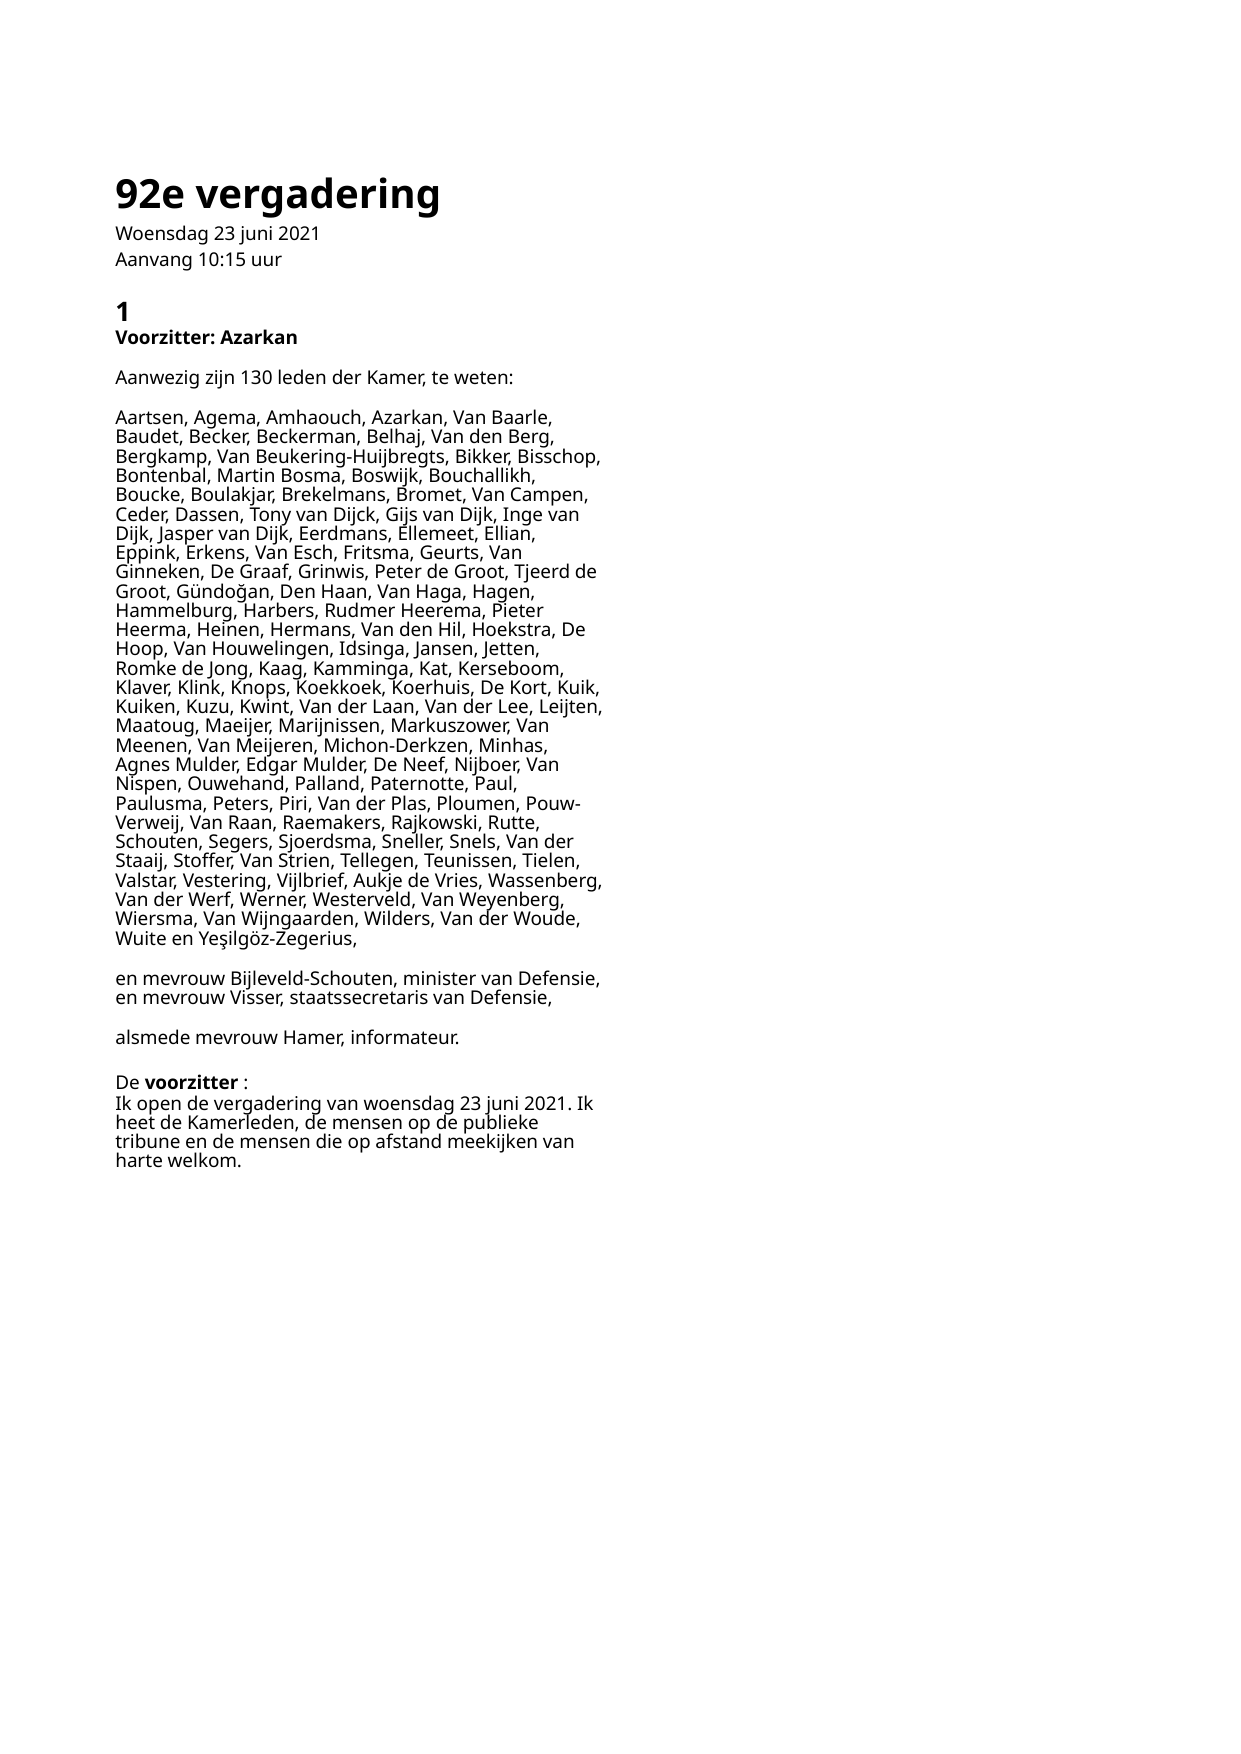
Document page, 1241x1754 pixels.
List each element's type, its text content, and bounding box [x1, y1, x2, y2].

text Aartsen, Agema, Amhaouch, Azarkan, Van Baarle, Baudet, Becker, Beckerman, Belhaj, Van den Berg, Bergkamp, Van Beukering-Huijbregts, Bikker, Bisschop, Bontenbal, Martin Bosma, Boswijk, Bouchallikh, Boucke, Boulakjar, Brekelmans, Bromet, Van Campen, Ceder, Dassen, Tony van Dijck, Gijs van Dijk, Inge van Dijk, Jasper van Dijk, Eerdmans, Ellemeet, Ellian, Eppink, Erkens, Van Esch, Fritsma, Geurts, Van Ginneken, De Graaf, Grinwis, Peter de Groot, Tjeerd de Groot, Gündoğan, Den Haan, Van Haga, Hagen, Hammelburg, Harbers, Rudmer Heerema, Pieter Heerma, Heinen, Hermans, Van den Hil, Hoekstra, De Hoop, Van Houwelingen, Idsinga, Jansen, Jetten, Romke de Jong, Kaag, Kamminga, Kat, Kerseboom, Klaver, Klink, Knops, Koekkoek, Koerhuis, De Kort, Kuik, Kuiken, Kuzu, Kwint, Van der Laan, Van der Lee, Leijten, Maatoug, Maeijer, Marijnissen, Markuszower, Van Meenen, Van Meijeren, Michon-Derkzen, Minhas, Agnes Mulder, Edgar Mulder, De Neef, Nijboer, Van Nispen, Ouwehand, Palland, Paternotte, Paul, Paulusma, Peters, Piri, Van der Plas, Ploumen, Pouw-Verweij, Van Raan, Raemakers, Rajkowski, Rutte, Schouten, Segers, Sjoerdsma, Sneller, Snels, Van der Staaij, Stoffer, Van Strien, Tellegen, Teunissen, Tielen, Valstar, Vestering, Vijlbrief, Aukje de Vries, Wassenberg, Van der Werf, Werner, Westerveld, Van Weyenberg, Wiersma, Van Wijngaarden, Wilders, Van der Woude, Wuite en Yeşilgöz-Zegerius, [115, 409, 605, 949]
text Aanvang 10:15 uur [115, 246, 605, 272]
text De voorzitter : [115, 1069, 605, 1094]
text alsmede mevrouw Hamer, informateur. [115, 1029, 605, 1048]
text Voorzitter: Azarkan [115, 329, 605, 348]
text 1 [115, 292, 605, 329]
text Aanwezig zijn 130 leden der Kamer, te weten: [115, 369, 605, 388]
text 92e vergadering [115, 165, 605, 220]
text en mevrouw Bijleveld-Schouten, minister van Defensie, en mevrouw Visser, staatssecretaris van Defensie, [115, 969, 605, 1008]
text Ik open de vergadering van woensdag 23 juni 2021. Ik heet de Kamerleden, de mensen op de publieke tribune en de mensen die op afstand meekijken van harte welkom. [115, 1094, 605, 1172]
text Woensdag 23 juni 2021 [115, 220, 605, 246]
